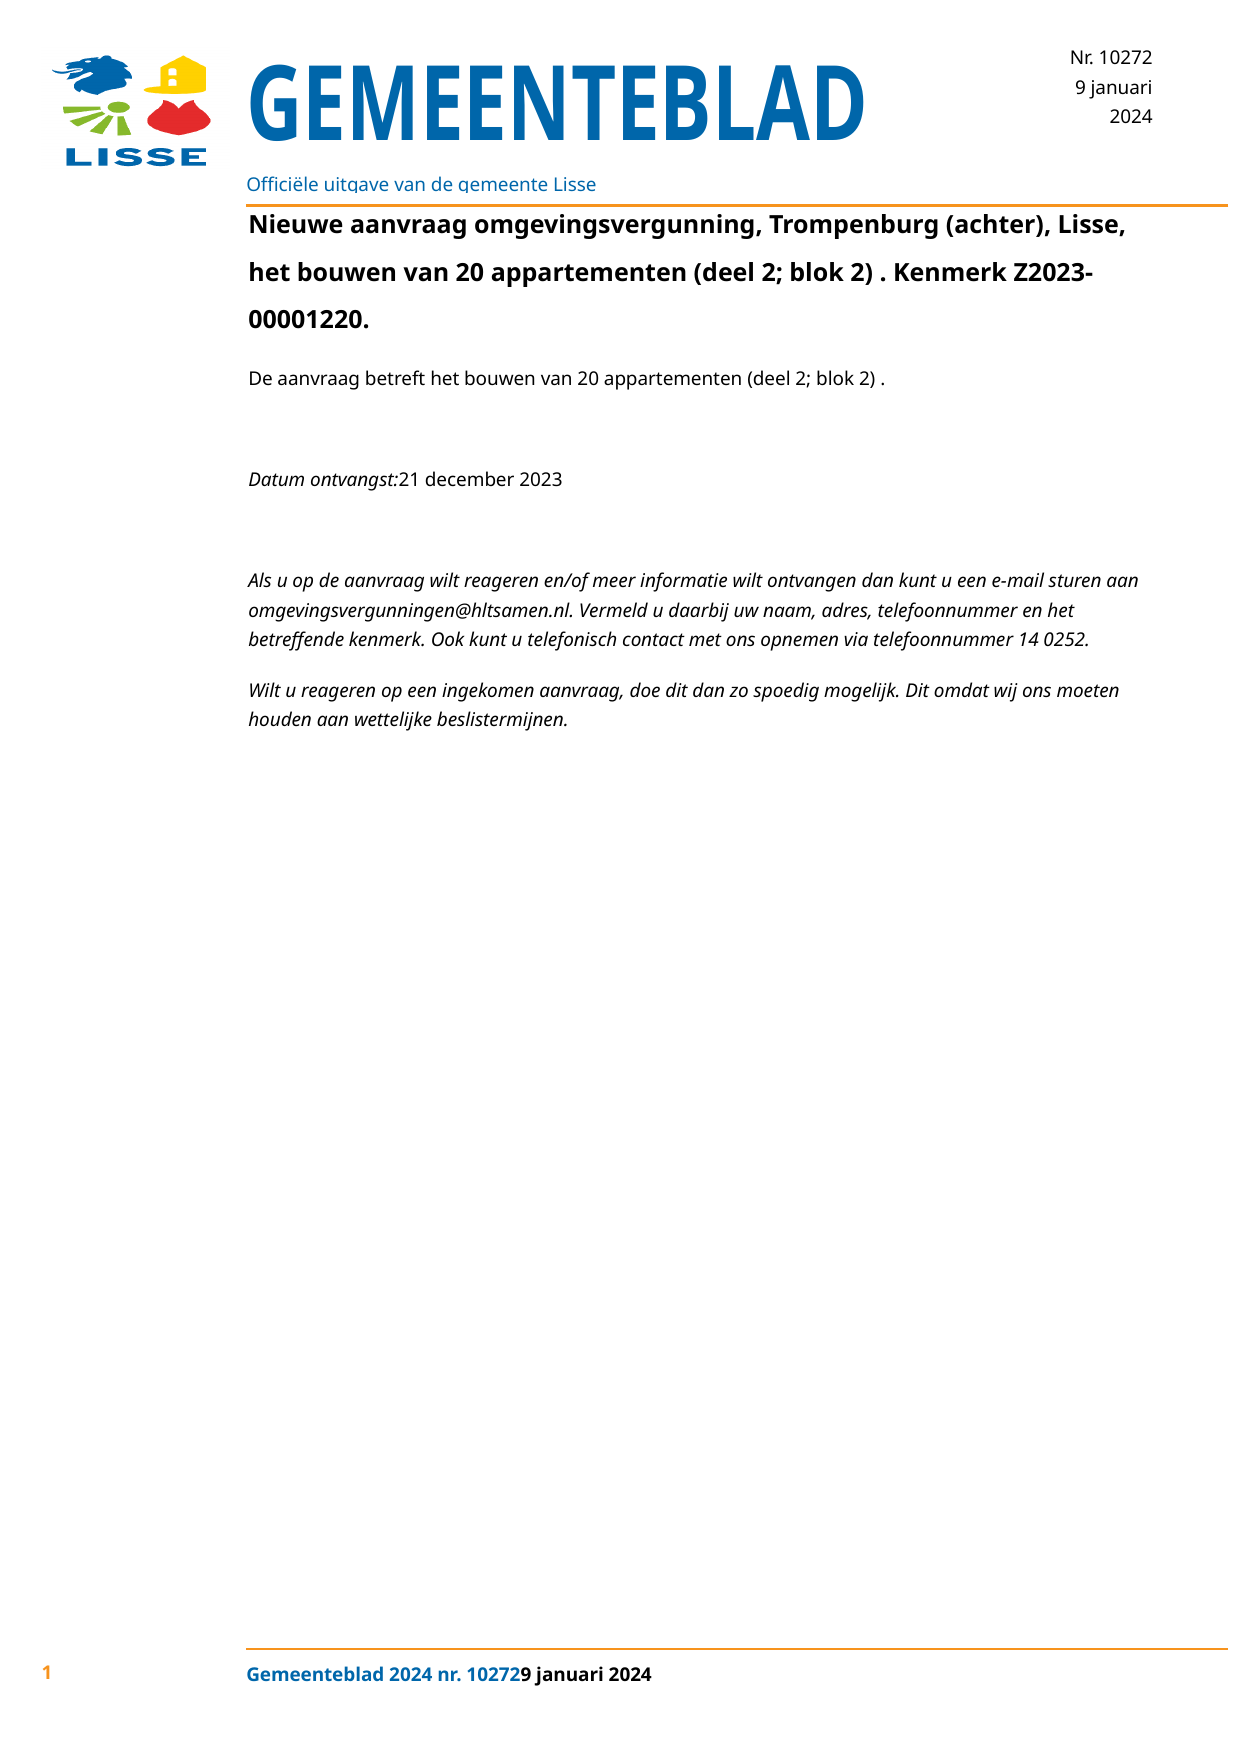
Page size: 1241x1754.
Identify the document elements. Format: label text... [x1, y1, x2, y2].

picture [41, 47, 231, 172]
text Nieuwe aanvraag omgevingsvergunning, Trompenburg (achter), Lisse, het bouwen van 20 appartementen (deel 2; blok 2) . Kenmerk Z2023-00001220. [248, 207, 1152, 336]
text Als u op de aanvraag wilt reageren en/of meer informatie wilt ontvangen dan kunt u een e-mail sturen aan omgevingsvergunningen@hltsamen.nl. Vermeld u daarbij uw naam, adres, telefoonnummer en het betreffende kenmerk. Ook kunt u telefonisch contact met ons opnemen via telefoonnummer 14 0252. [248, 567, 1152, 652]
text Wilt u reageren op een ingekomen aanvraag, doe dit dan zo spoedig mogelijk. Dit omdat wij ons moeten houden aan wettelijke beslistermijnen. [248, 677, 1152, 732]
text Datum ontvangst:21 december 2023 [248, 466, 1152, 492]
text De aanvraag betreft het bouwen van 20 appartementen (deel 2; blok 2) . [248, 366, 1152, 391]
